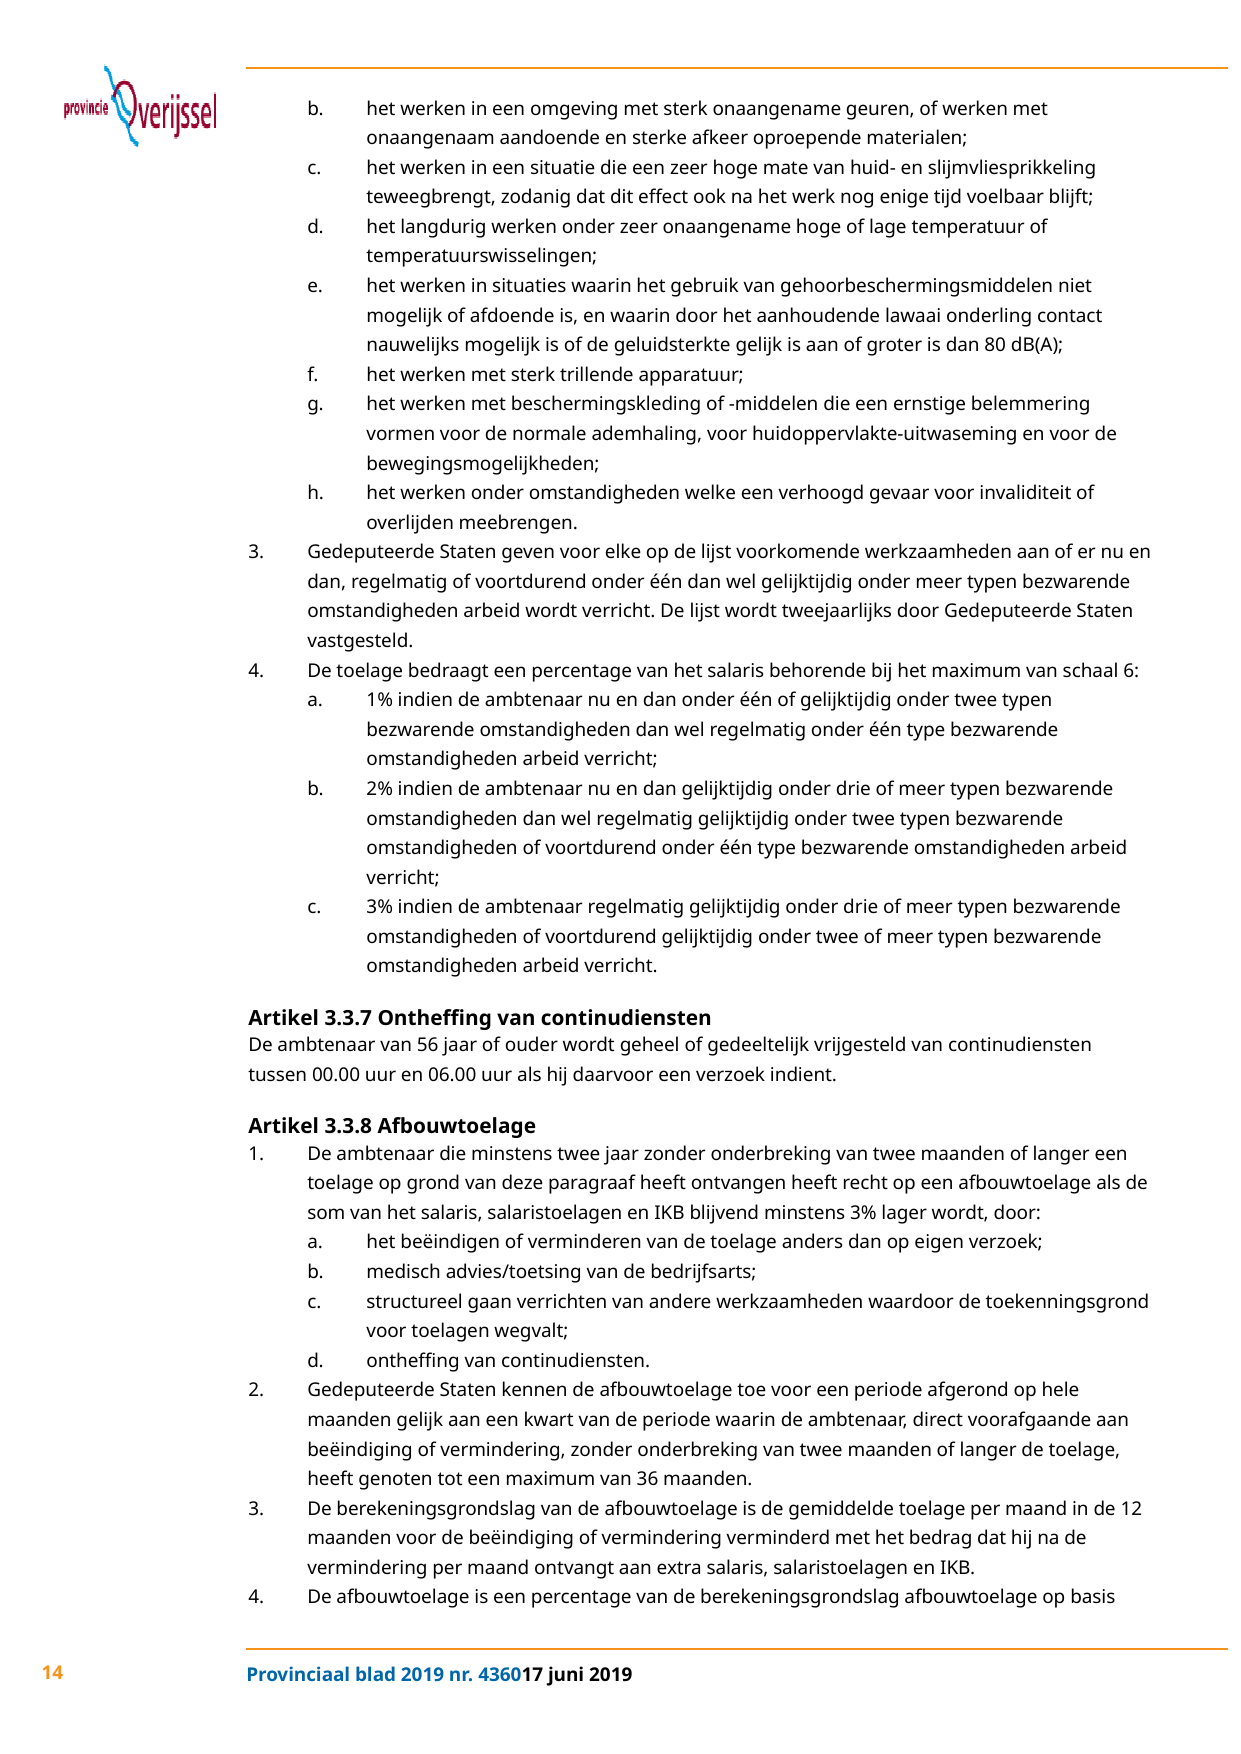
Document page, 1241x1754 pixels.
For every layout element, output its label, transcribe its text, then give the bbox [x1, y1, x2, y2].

picture [41, 47, 231, 172]
list 2% indien de ambtenaar nu en dan gelijktijdig onder drie of meer typen bezwarende omstandigheden dan wel regelmatig gelijktijdig onder twee typen bezwarende omstandigheden of voortdurend onder één type bezwarende omstandigheden arbeid verricht; [307, 775, 1152, 890]
list het beëindigen of verminderen van de toelage anders dan op eigen verzoek; [307, 1229, 1152, 1254]
list het werken in een situatie die een zeer hoge mate van huid- en slijmvliesprikkeling teweegbrengt, zodanig dat dit effect ook na het werk nog enige tijd voelbaar blijft; [307, 154, 1152, 209]
list het werken onder omstandigheden welke een verhoogd gevaar voor invaliditeit of overlijden meebrengen. [307, 479, 1152, 535]
list Gedeputeerde Staten geven voor elke op de lijst voorkomende werkzaamheden aan of er nu en dan, regelmatig of voortdurend onder één dan wel gelijktijdig onder meer typen bezwarende omstandigheden arbeid wordt verricht. De lijst wordt tweejaarlijks door Gedeputeerde Staten vastgesteld. [248, 538, 1152, 653]
list het werken in situaties waarin het gebruik van gehoorbeschermingsmiddelen niet mogelijk of afdoende is, en waarin door het aanhoudende lawaai onderling contact nauwelijks mogelijk is of de geluidsterkte gelijk is aan of groter is dan 80 dB(A); [307, 272, 1152, 357]
text Artikel 3.3.7 Ontheffing van continudiensten [248, 1003, 1152, 1032]
list De ambtenaar die minstens twee jaar zonder onderbreking van twee maanden of langer een toelage op grond van deze paragraaf heeft ontvangen heeft recht op een afbouwtoelage als de som van het salaris, salaristoelagen en IKB blijvend minstens 3% lager wordt, door: [248, 1140, 1152, 1225]
list De berekeningsgrondslag van de afbouwtoelage is de gemiddelde toelage per maand in de 12 maanden voor de beëindiging of vermindering verminderd met het bedrag dat hij na de vermindering per maand ontvangt aan extra salaris, salaristoelagen en IKB. [248, 1495, 1152, 1580]
list structureel gaan verrichten van andere werkzaamheden waardoor de toekenningsgrond voor toelagen wegvalt; [307, 1288, 1152, 1343]
list het werken met sterk trillende apparatuur; [307, 361, 1152, 387]
list medisch advies/toetsing van de bedrijfsarts; [307, 1258, 1152, 1284]
text De ambtenaar van 56 jaar of ouder wordt geheel of gedeeltelijk vrijgesteld van continudiensten tussen 00.00 uur en 06.00 uur als hij daarvoor een verzoek indient. [248, 1032, 1152, 1087]
list 1% indien de ambtenaar nu en dan onder één of gelijktijdig onder twee typen bezwarende omstandigheden dan wel regelmatig onder één type bezwarende omstandigheden arbeid verricht; [307, 686, 1152, 771]
list het werken met beschermingskleding of -middelen die een ernstige belemmering vormen voor de normale ademhaling, voor huidoppervlakte-uitwaseming en voor de bewegingsmogelijkheden; [307, 391, 1152, 476]
list De toelage bedraagt een percentage van het salaris behorende bij het maximum van schaal 6: [248, 657, 1152, 683]
text Artikel 3.3.8 Afbouwtoelage [248, 1112, 1152, 1140]
list Gedeputeerde Staten kennen de afbouwtoelage toe voor een periode afgerond op hele maanden gelijk aan een kwart van de periode waarin de ambtenaar, direct voorafgaande aan beëindiging of vermindering, zonder onderbreking van twee maanden of langer de toelage, heeft genoten tot een maximum van 36 maanden. [248, 1377, 1152, 1491]
list 3% indien de ambtenaar regelmatig gelijktijdig onder drie of meer typen bezwarende omstandigheden of voortdurend gelijktijdig onder twee of meer typen bezwarende omstandigheden arbeid verricht. [307, 893, 1152, 978]
list het langdurig werken onder zeer onaangename hoge of lage temperatuur of temperatuurswisselingen; [307, 213, 1152, 268]
list ontheffing van continudiensten. [307, 1347, 1152, 1373]
list De afbouwtoelage is een percentage van de berekeningsgrondslag afbouwtoelage op basis [248, 1584, 1152, 1609]
list het werken in een omgeving met sterk onaangename geuren, of werken met onaangenaam aandoende en sterke afkeer oproepende materialen; [307, 95, 1152, 150]
